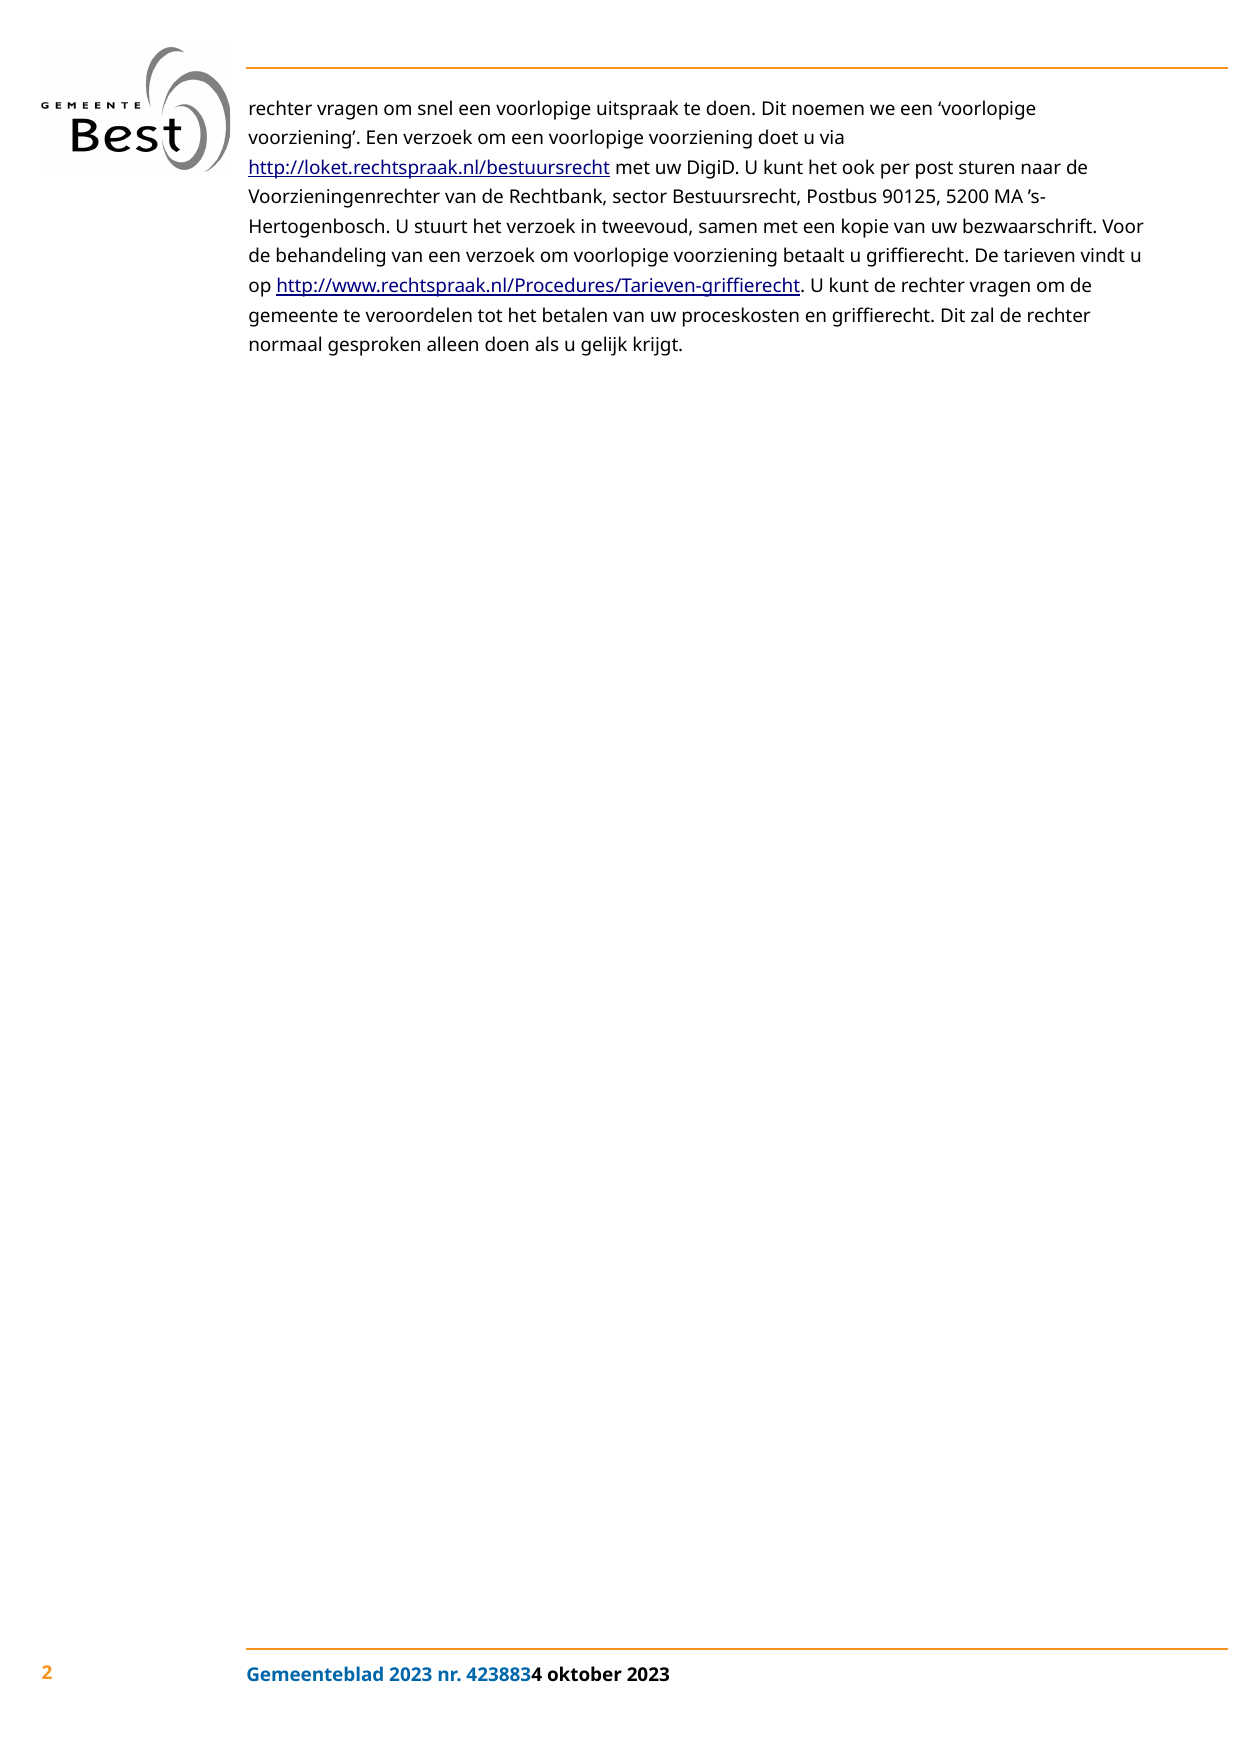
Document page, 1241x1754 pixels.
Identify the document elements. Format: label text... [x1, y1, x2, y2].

picture [41, 47, 231, 172]
text rechter vragen om snel een voorlopige uitspraak te doen. Dit noemen we een ‘voorlopige voorziening’. Een verzoek om een voorlopige voorziening doet u via http://loket.rechtspraak.nl/bestuursrecht met uw DigiD. U kunt het ook per post sturen naar de Voorzieningenrechter van de Rechtbank, sector Bestuursrecht, Postbus 90125, 5200 MA ’s-Hertogenbosch. U stuurt het verzoek in tweevoud, samen met een kopie van uw bezwaarschrift. Voor de behandeling van een verzoek om voorlopige voorziening betaalt u griffierecht. De tarieven vindt u op http://www.rechtspraak.nl/Procedures/Tarieven-griffierecht. U kunt de rechter vragen om de gemeente te veroordelen tot het betalen van uw proceskosten en griffierecht. Dit zal de rechter normaal gesproken alleen doen als u gelijk krijgt. [248, 95, 1152, 357]
